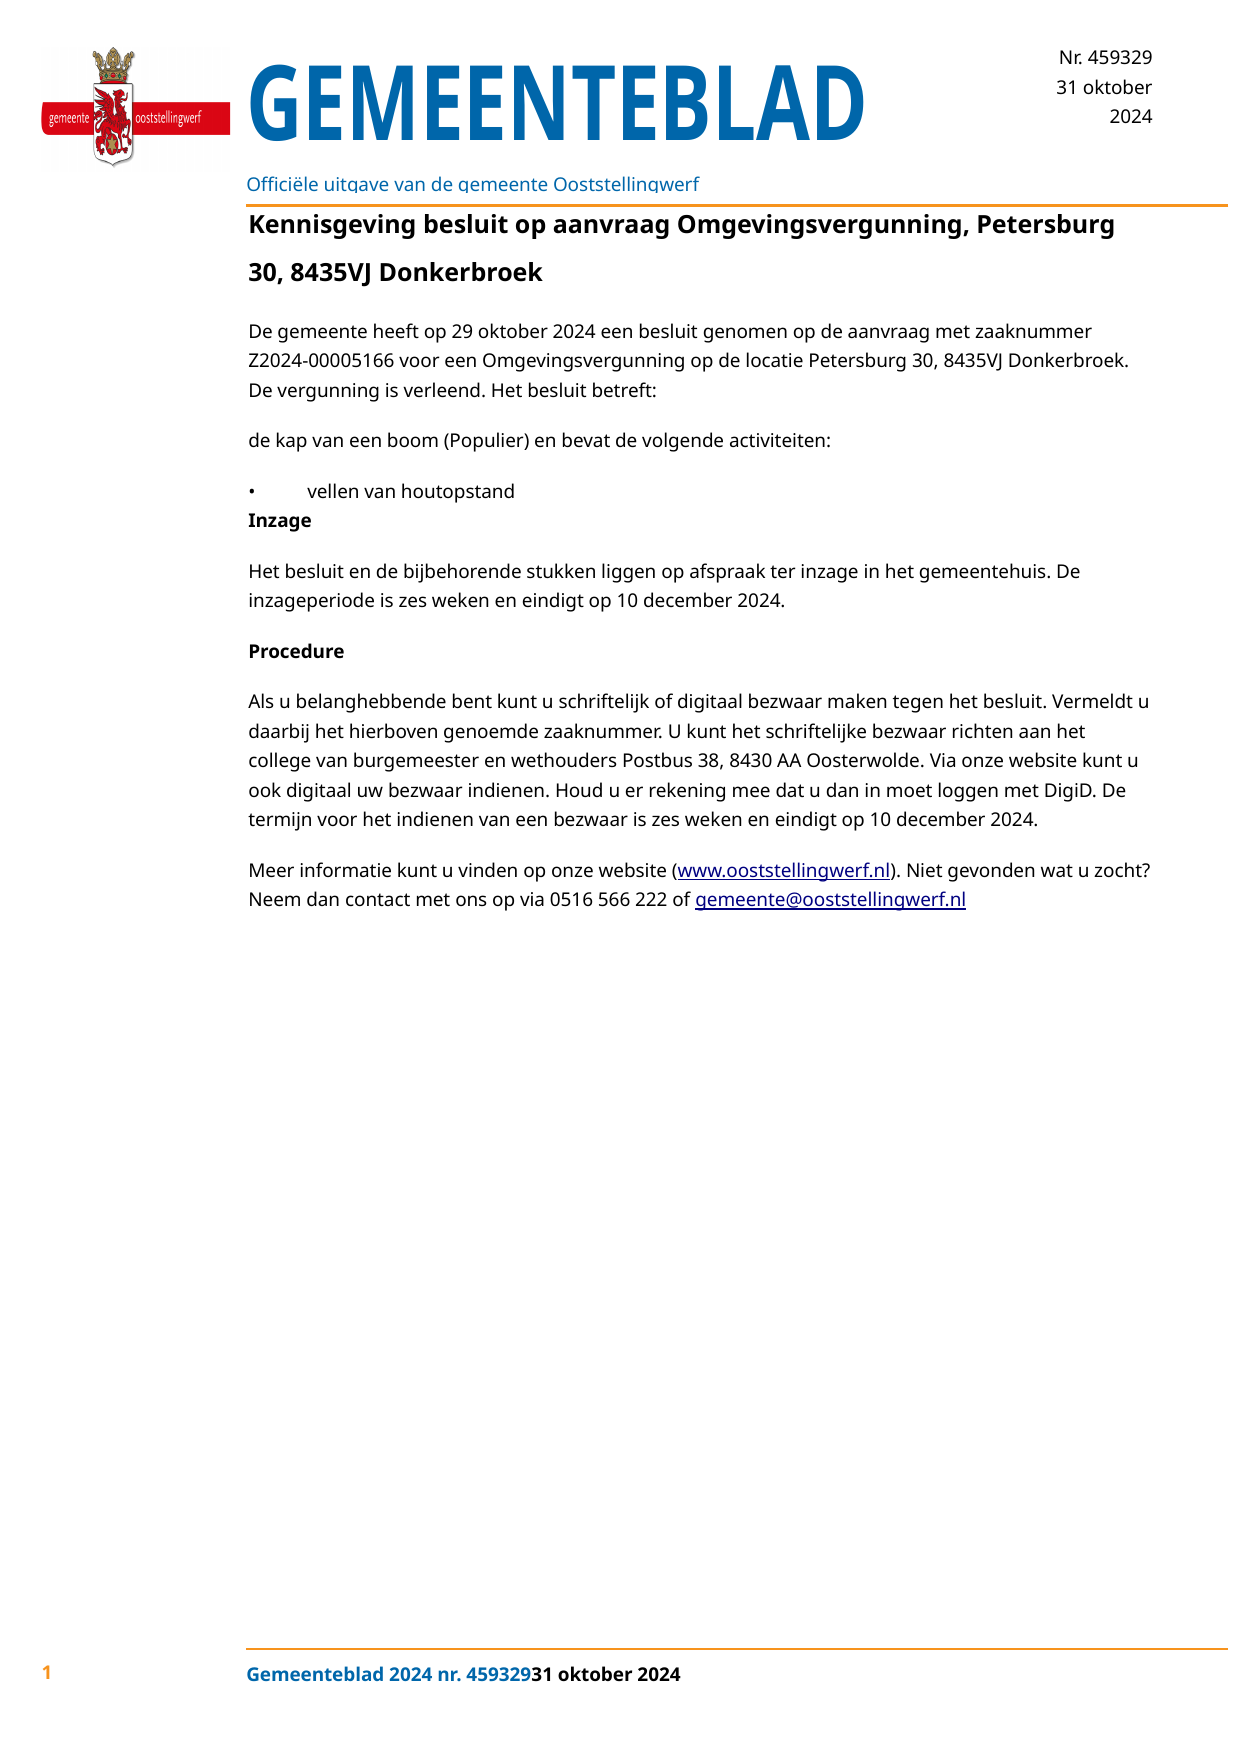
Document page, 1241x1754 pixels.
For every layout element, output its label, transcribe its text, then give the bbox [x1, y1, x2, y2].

text De gemeente heeft op 29 oktober 2024 een besluit genomen op de aanvraag met zaaknummer Z2024-00005166 voor een Omgevingsvergunning op de locatie Petersburg 30, 8435VJ Donkerbroek. De vergunning is verleend. Het besluit betreft: [248, 318, 1152, 403]
text Het besluit en de bijbehorende stukken liggen op afspraak ter inzage in het gemeentehuis. De inzageperiode is zes weken en eindigt op 10 december 2024. [248, 558, 1152, 613]
text Procedure [248, 638, 1152, 664]
text Inzage [248, 507, 1152, 533]
text Meer informatie kunt u vinden op onze website (www.ooststellingwerf.nl). Niet gevonden wat u zocht? Neem dan contact met ons op via 0516 566 222 of gemeente@ooststellingwerf.nl [248, 857, 1152, 912]
picture [41, 47, 231, 172]
text de kap van een boom (Populier) en bevat de volgende activiteiten: [248, 427, 1152, 453]
list vellen van houtopstand [248, 478, 1152, 504]
text Als u belanghebbende bent kunt u schriftelijk of digitaal bezwaar maken tegen het besluit. Vermeldt u daarbij het hierboven genoemde zaaknummer. U kunt het schriftelijke bezwaar richten aan het college van burgemeester en wethouders Postbus 38, 8430 AA Oosterwolde. Via onze website kunt u ook digitaal uw bezwaar indienen. Houd u er rekening mee dat u dan in moet loggen met DigiD. De termijn voor het indienen van een bezwaar is zes weken en eindigt op 10 december 2024. [248, 688, 1152, 832]
text Kennisgeving besluit op aanvraag Omgevingsvergunning, Petersburg 30, 8435VJ Donkerbroek [248, 207, 1152, 288]
